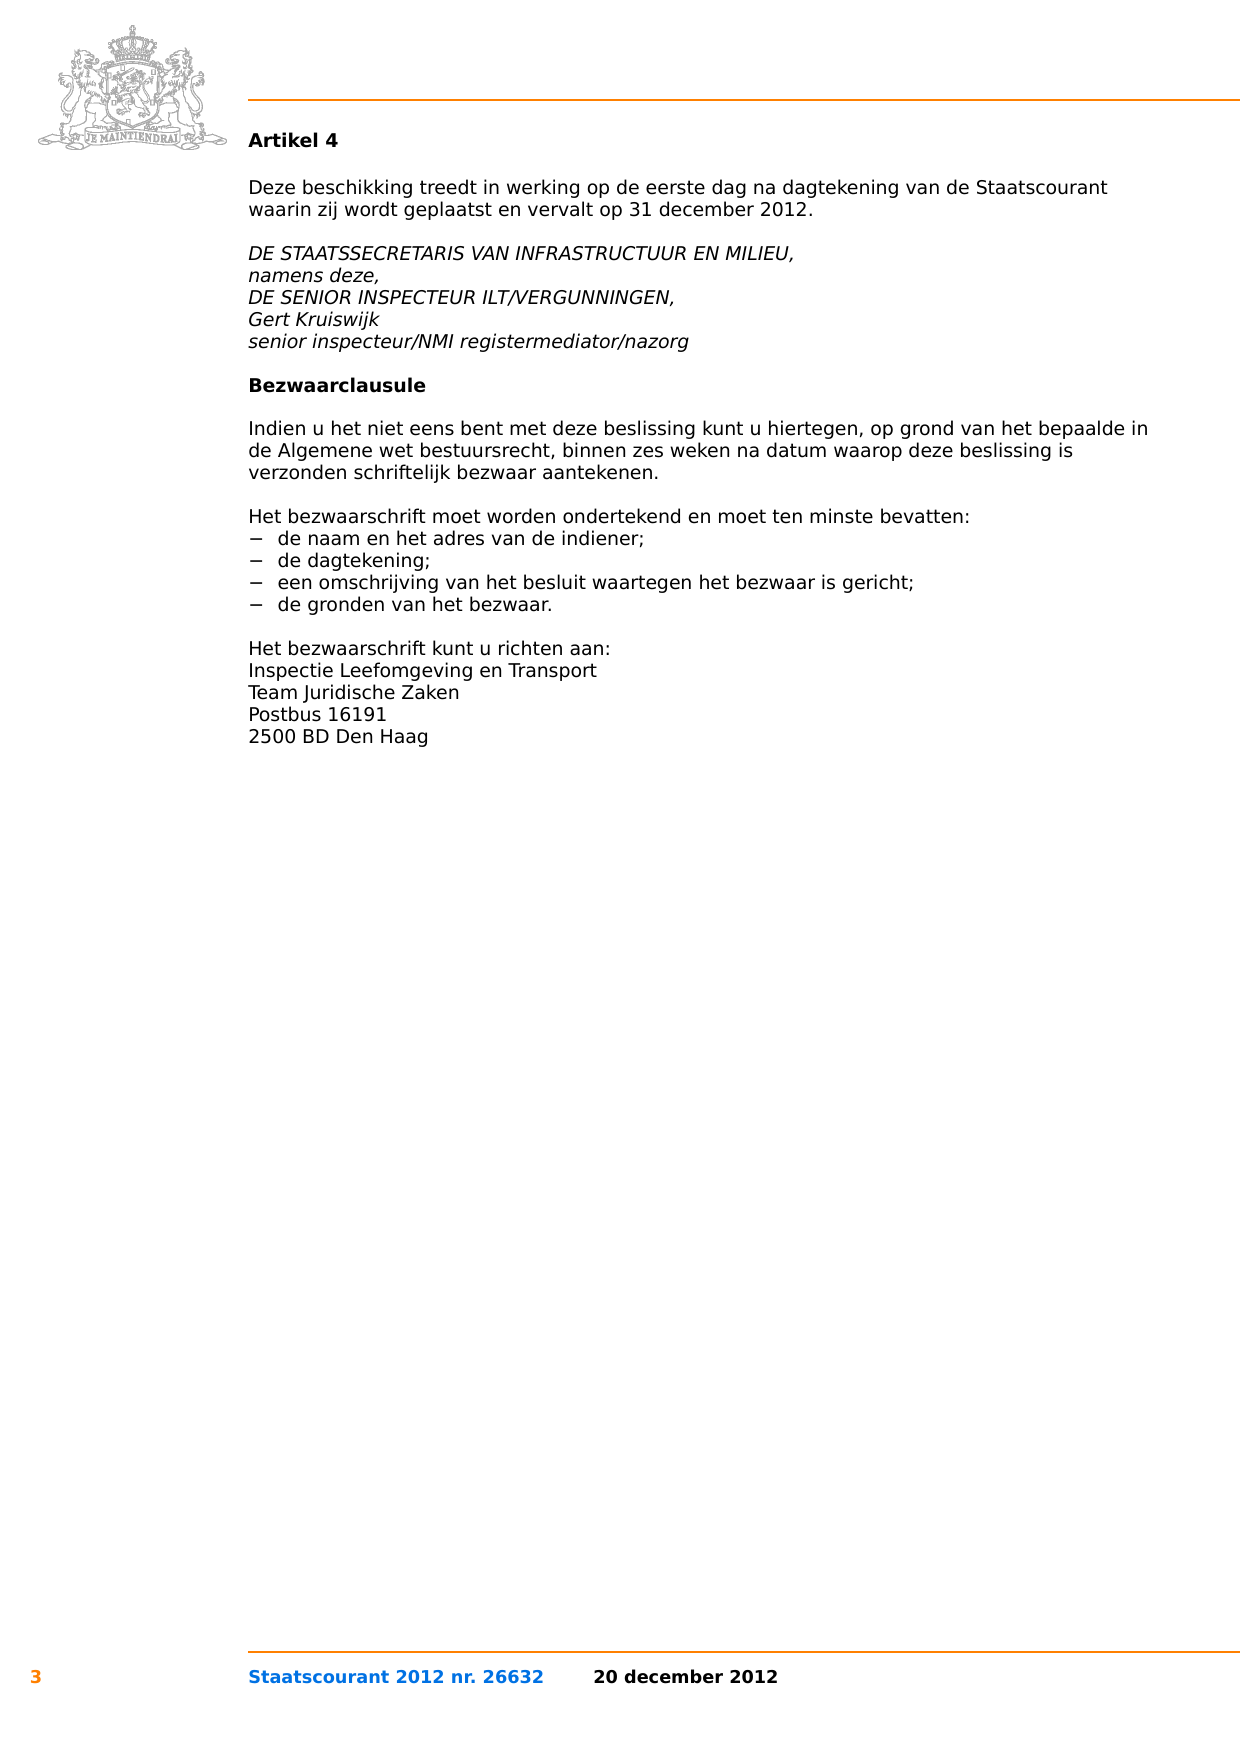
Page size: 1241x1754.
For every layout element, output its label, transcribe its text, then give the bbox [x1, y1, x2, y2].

text Deze beschikking treedt in werking op de eerste dag na dagtekening van de Staatscourant waarin zij wordt geplaatst en vervalt op 31 december 2012. [248, 177, 1163, 221]
text Postbus 16191 [248, 704, 1163, 726]
text 2500 BD Den Haag [248, 726, 1163, 748]
text Indien u het niet eens bent met deze beslissing kunt u hiertegen, op grond van het bepaalde in de Algemene wet bestuursrecht, binnen zes weken na datum waarop deze beslissing is verzonden schriftelijk bezwaar aantekenen. [248, 418, 1163, 484]
text Bezwaarclausule [248, 374, 1163, 396]
text Inspectie Leefomgeving en Transport [248, 660, 1163, 682]
text DE STAATSSECRETARIS VAN INFRASTRUCTUUR EN MILIEU, namens deze, DE SENIOR INSPECTEUR ILT/VERGUNNINGEN, Gert Kruiswijk senior inspecteur/NMI registermediator/nazorg [248, 243, 1163, 353]
text − een omschrijving van het besluit waartegen het bezwaar is gericht; [248, 572, 1163, 594]
picture [38, 25, 227, 150]
text − de dagtekening; [248, 550, 1163, 572]
text Team Juridische Zaken [248, 682, 1163, 704]
text − de gronden van het bezwaar. [248, 594, 1163, 616]
text Het bezwaarschrift kunt u richten aan: [248, 638, 1163, 660]
text Het bezwaarschrift moet worden ondertekend en moet ten minste bevatten: [248, 506, 1163, 528]
text − de naam en het adres van de indiener; [248, 528, 1163, 550]
subtitle Artikel 4 [248, 130, 1163, 152]
